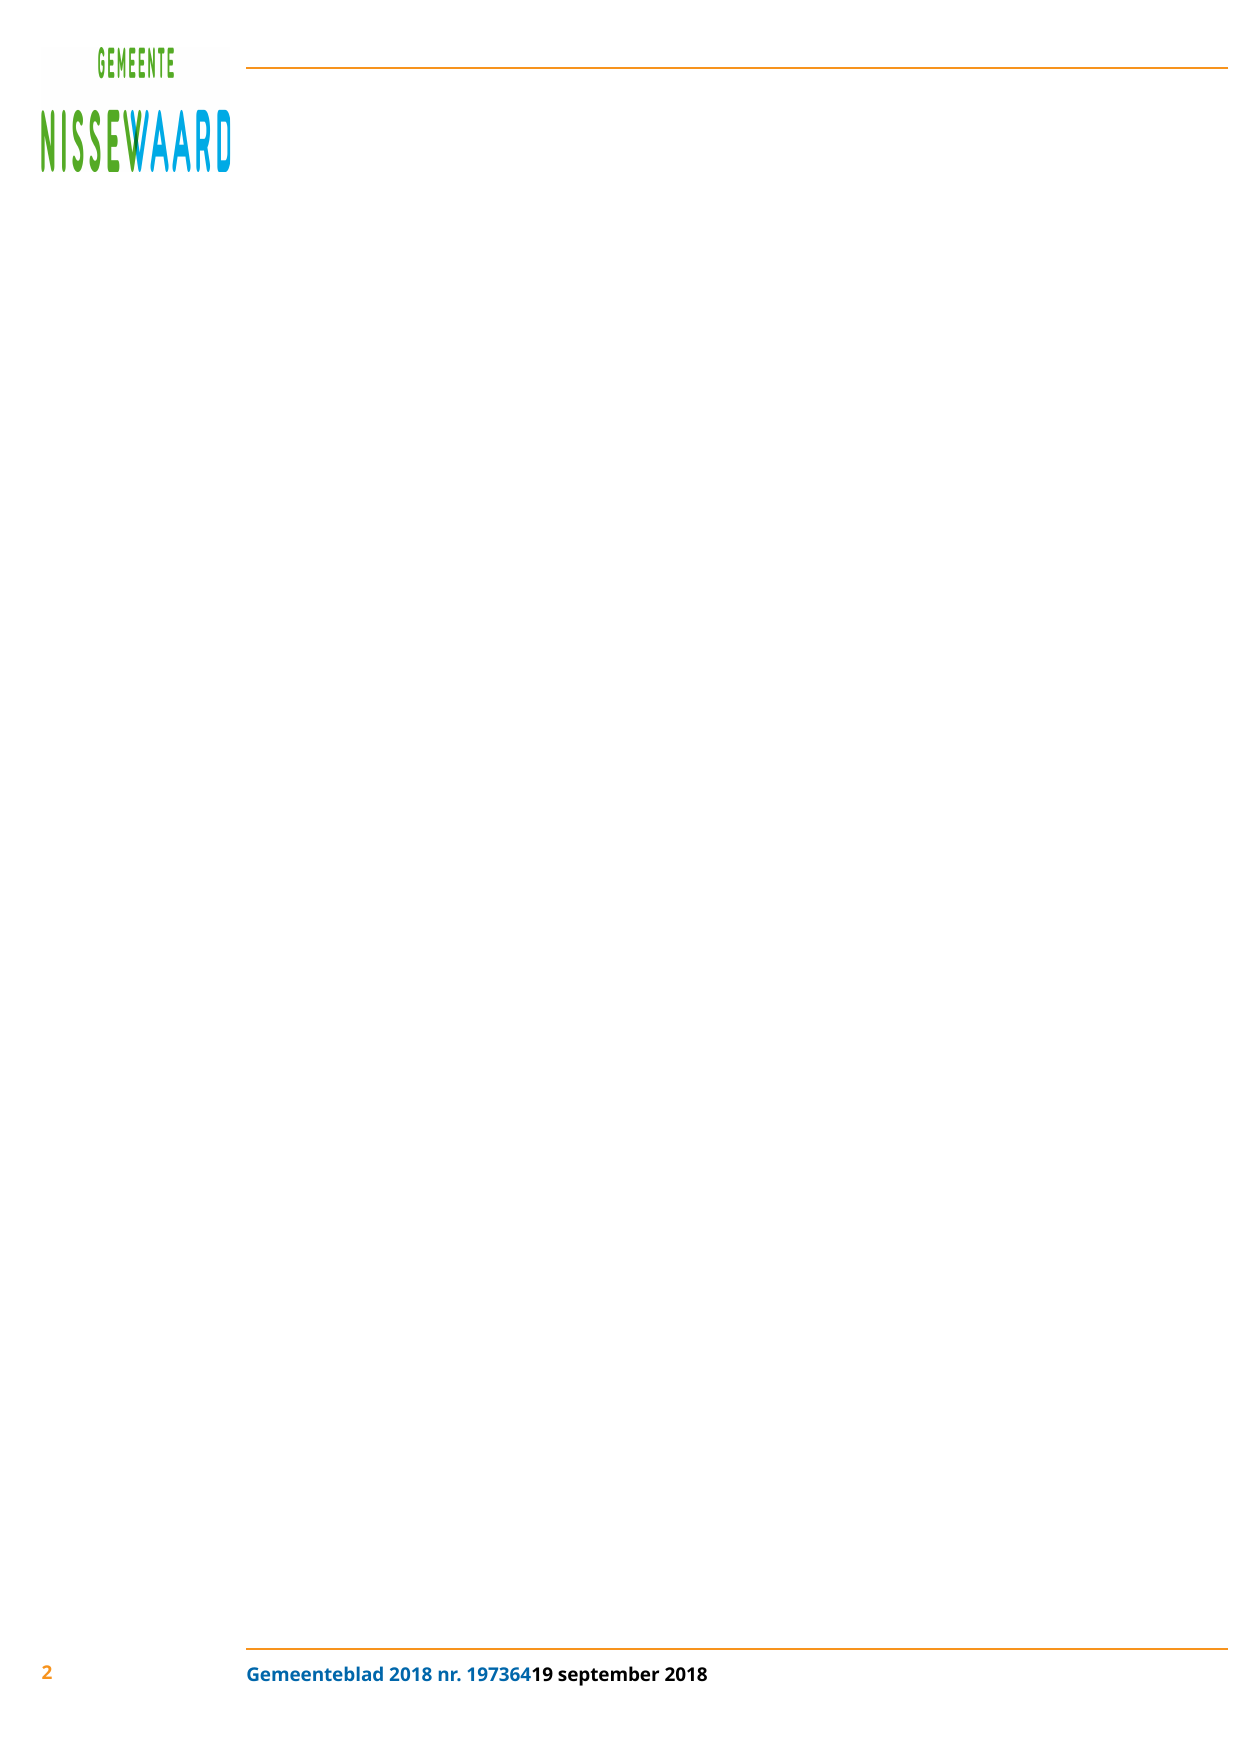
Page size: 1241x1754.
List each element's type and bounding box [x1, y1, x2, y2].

picture [176, 157, 187, 172]
picture [41, 47, 231, 172]
picture [154, 157, 165, 172]
picture [200, 151, 206, 172]
picture [201, 122, 206, 138]
picture [222, 122, 227, 160]
